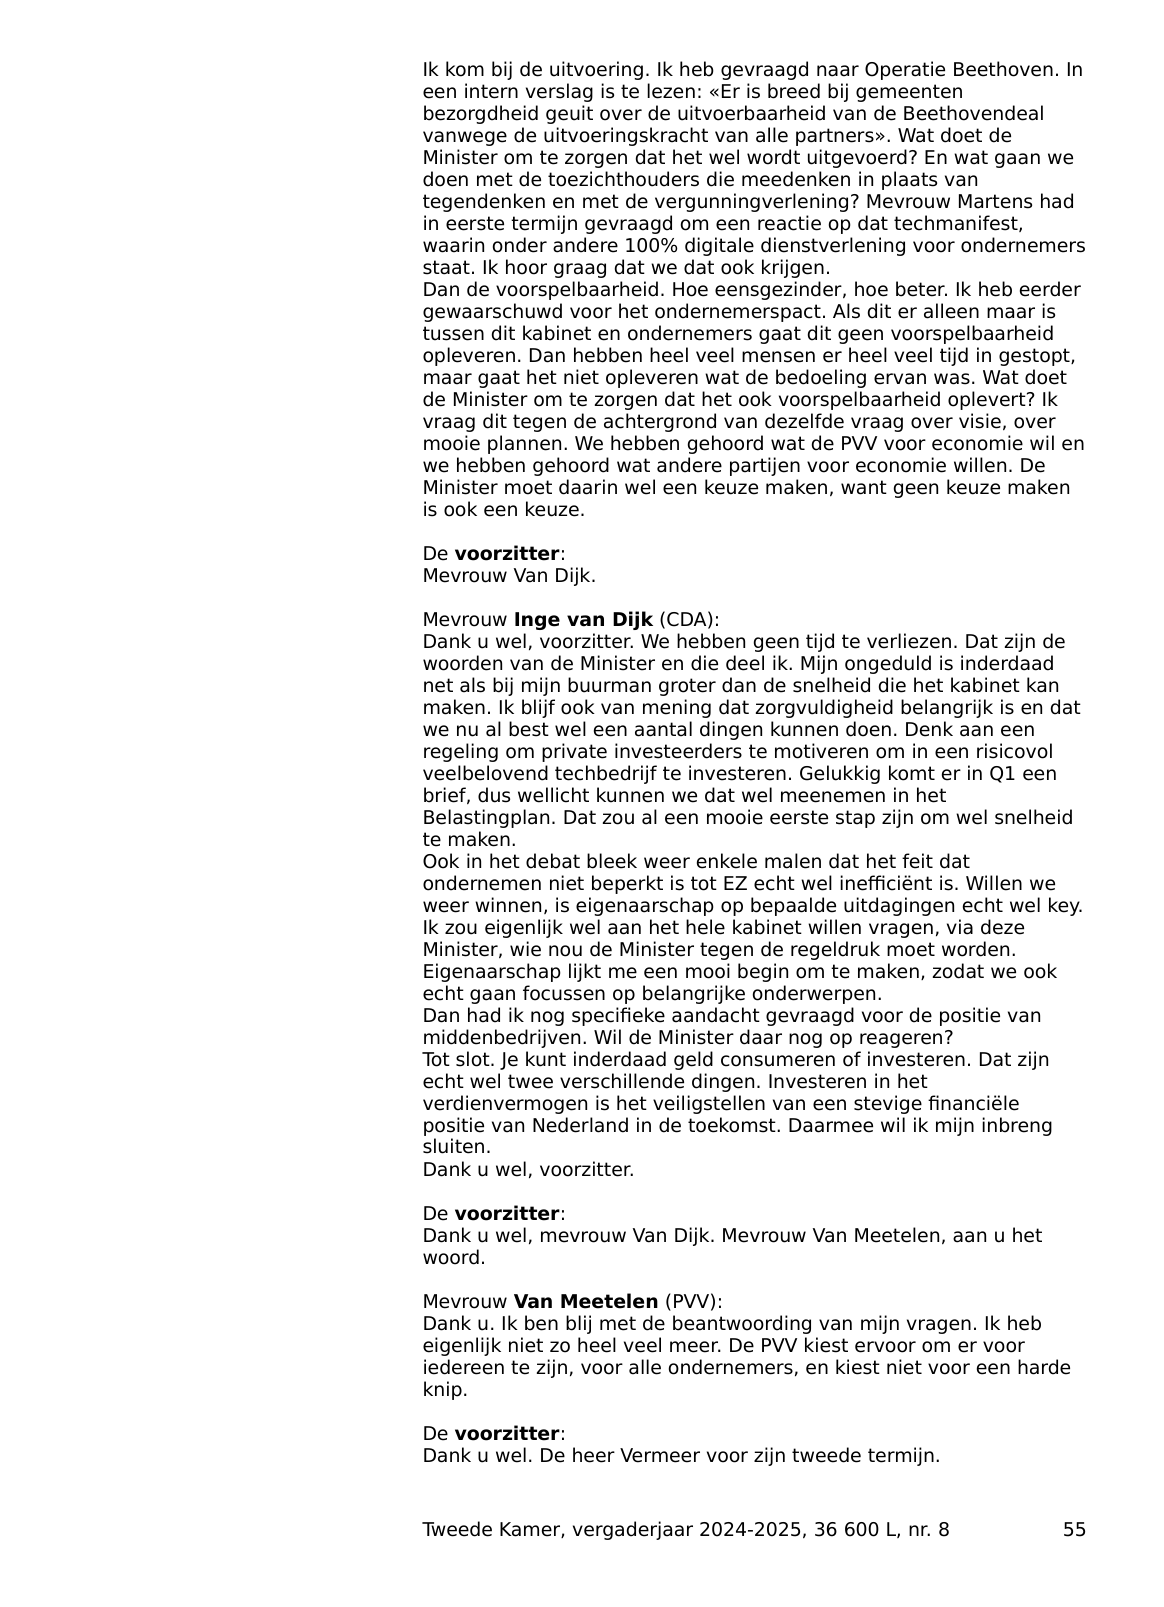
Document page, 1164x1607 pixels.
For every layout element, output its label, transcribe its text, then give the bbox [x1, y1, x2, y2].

text Mevrouw Van Meetelen (PVV): [422, 1291, 1087, 1313]
text Dank u wel, voorzitter. We hebben geen tijd te verliezen. Dat zijn de woorden van de Minister en die deel ik. Mijn ongeduld is inderdaad net als bij mijn buurman groter dan de snelheid die het kabinet kan maken. Ik blijf ook van mening dat zorgvuldigheid belangrijk is en dat we nu al best wel een aantal dingen kunnen doen. Denk aan een regeling om private investeerders te motiveren om in een risicovol veelbelovend techbedrijf te investeren. Gelukkig komt er in Q1 een brief, dus wellicht kunnen we dat wel meenemen in het Belastingplan. Dat zou al een mooie eerste stap zijn om wel snelheid te maken. [422, 631, 1087, 851]
text Tot slot. Je kunt inderdaad geld consumeren of investeren. Dat zijn echt wel twee verschillende dingen. Investeren in het verdienvermogen is het veiligstellen van een stevige financiële positie van Nederland in de toekomst. Daarmee wil ik mijn inbreng sluiten. [422, 1048, 1087, 1158]
text Mevrouw Van Dijk. [422, 565, 1087, 587]
text Dank u wel, mevrouw Van Dijk. Mevrouw Van Meetelen, aan u het woord. [422, 1224, 1087, 1268]
text De voorzitter: [422, 1423, 1087, 1445]
text De voorzitter: [422, 1203, 1087, 1224]
text Dank u. Ik ben blij met de beantwoording van mijn vragen. Ik heb eigenlijk niet zo heel veel meer. De PVV kiest ervoor om er voor iedereen te zijn, voor alle ondernemers, en kiest niet voor een harde knip. [422, 1313, 1087, 1401]
text Dan de voorspelbaarheid. Hoe eensgezinder, hoe beter. Ik heb eerder gewaarschuwd voor het ondernemerspact. Als dit er alleen maar is tussen dit kabinet en ondernemers gaat dit geen voorspelbaarheid opleveren. Dan hebben heel veel mensen er heel veel tijd in gestopt, maar gaat het niet opleveren wat de bedoeling ervan was. Wat doet de Minister om te zorgen dat het ook voorspelbaarheid oplevert? Ik vraag dit tegen de achtergrond van dezelfde vraag over visie, over mooie plannen. We hebben gehoord wat de PVV voor economie wil en we hebben gehoord wat andere partijen voor economie willen. De Minister moet daarin wel een keuze maken, want geen keuze maken is ook een keuze. [422, 279, 1087, 521]
text Dan had ik nog specifieke aandacht gevraagd voor de positie van middenbedrijven. Wil de Minister daar nog op reageren? [422, 1004, 1087, 1048]
text Ik kom bij de uitvoering. Ik heb gevraagd naar Operatie Beethoven. In een intern verslag is te lezen: «Er is breed bij gemeenten bezorgdheid geuit over de uitvoerbaarheid van de Beethovendeal vanwege de uitvoeringskracht van alle partners». Wat doet de Minister om te zorgen dat het wel wordt uitgevoerd? En wat gaan we doen met de toezichthouders die meedenken in plaats van tegendenken en met de vergunningverlening? Mevrouw Martens had in eerste termijn gevraagd om een reactie op dat techmanifest, waarin onder andere 100% digitale dienstverlening voor ondernemers staat. Ik hoor graag dat we dat ook krijgen. [422, 59, 1087, 279]
text Mevrouw Inge van Dijk (CDA): [422, 609, 1087, 631]
text De voorzitter: [422, 543, 1087, 565]
text Ook in het debat bleek weer enkele malen dat het feit dat ondernemen niet beperkt is tot EZ echt wel inefficiënt is. Willen we weer winnen, is eigenaarschap op bepaalde uitdagingen echt wel key. Ik zou eigenlijk wel aan het hele kabinet willen vragen, via deze Minister, wie nou de Minister tegen de regeldruk moet worden. Eigenaarschap lijkt me een mooi begin om te maken, zodat we ook echt gaan focussen op belangrijke onderwerpen. [422, 851, 1087, 1004]
text Dank u wel. De heer Vermeer voor zijn tweede termijn. [422, 1445, 1087, 1467]
text Dank u wel, voorzitter. [422, 1158, 1087, 1180]
